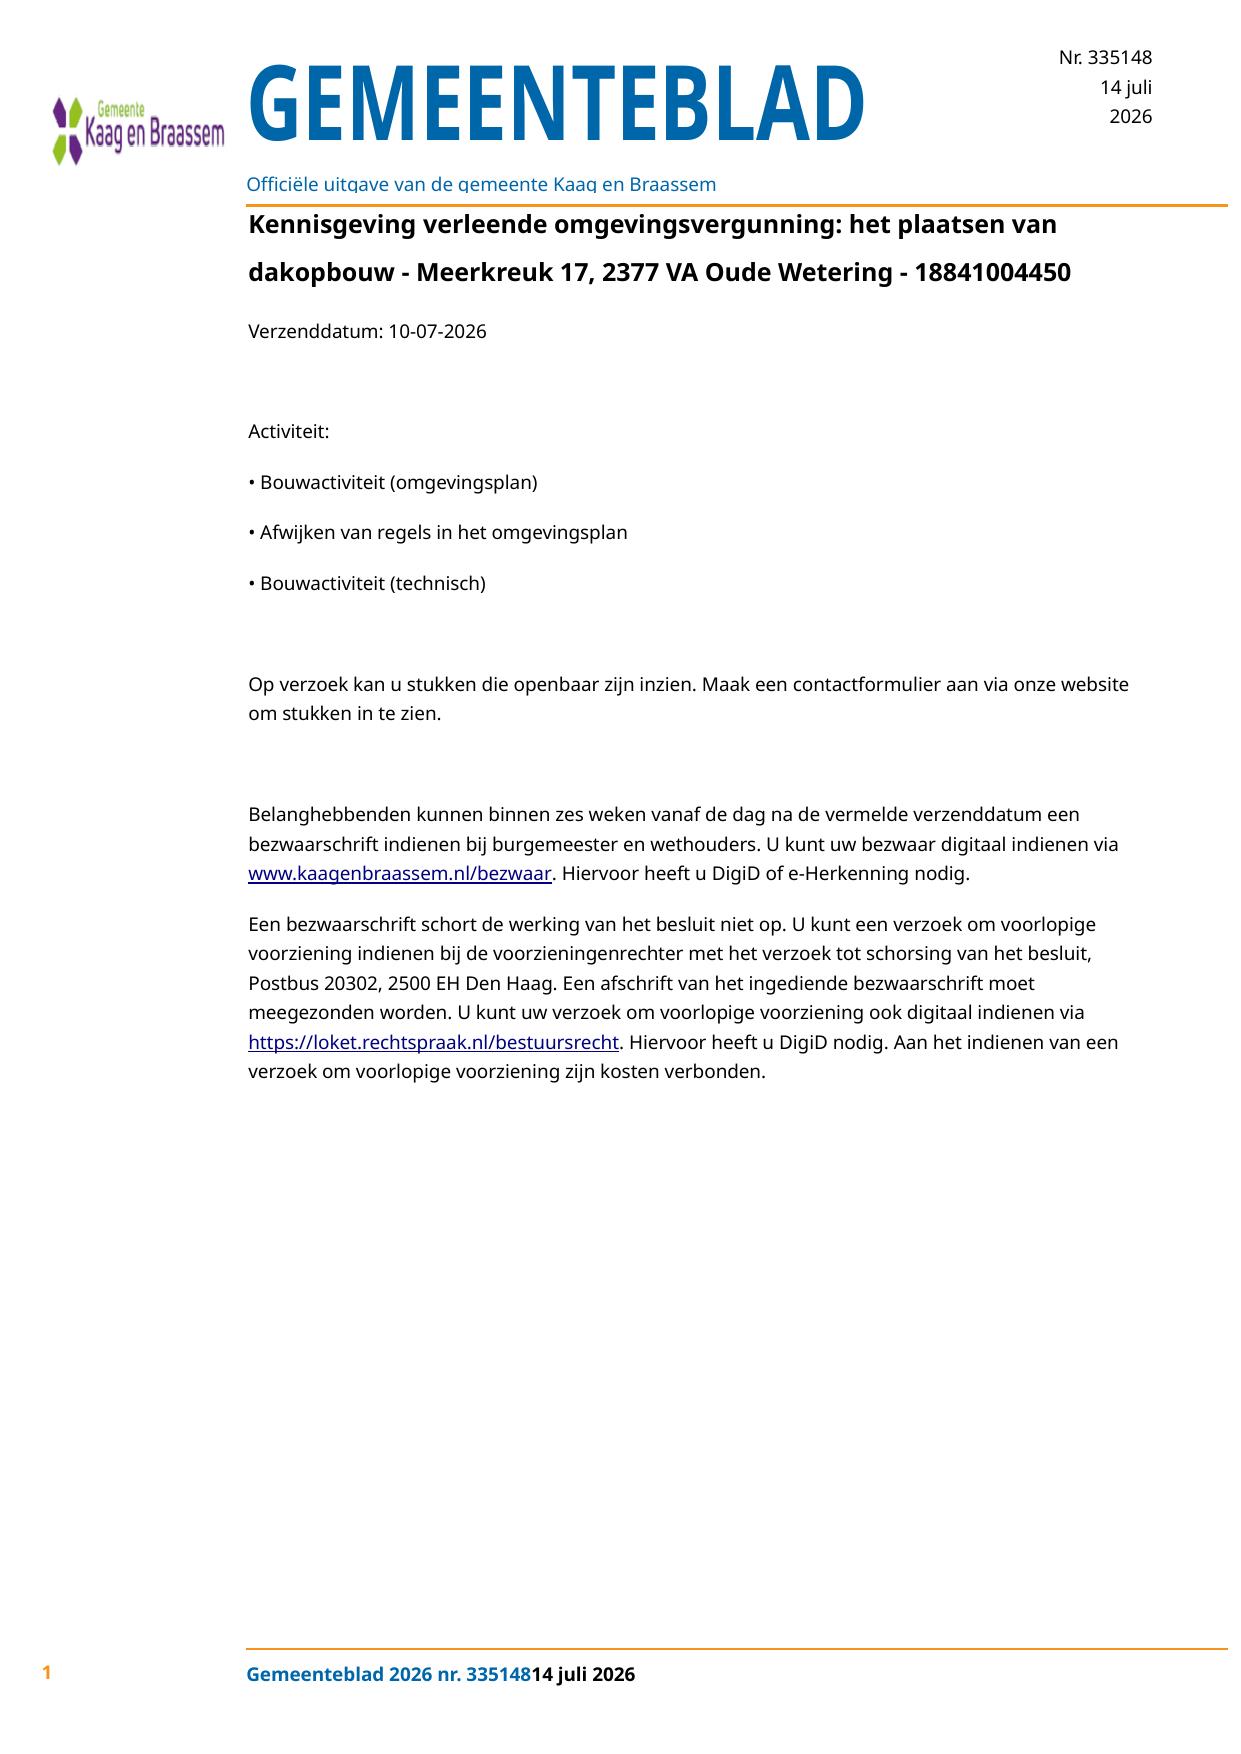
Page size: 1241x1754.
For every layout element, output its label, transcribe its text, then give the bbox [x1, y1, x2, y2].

text • Bouwactiviteit (technisch) [248, 570, 1152, 596]
text Een bezwaarschrift schort de werking van het besluit niet op. U kunt een verzoek om voorlopige voorziening indienen bij de voorzieningenrechter met het verzoek tot schorsing van het besluit, Postbus 20302, 2500 EH Den Haag. Een afschrift van het ingediende bezwaarschrift moet meegezonden worden. U kunt uw verzoek om voorlopige voorziening ook digitaal indienen via https://loket.rechtspraak.nl/bestuursrecht. Hiervoor heeft u DigiD nodig. Aan het indienen van een verzoek om voorlopige voorziening zijn kosten verbonden. [248, 911, 1152, 1084]
text Op verzoek kan u stukken die openbaar zijn inzien. Maak een contactformulier aan via onze website om stukken in te zien. [248, 671, 1152, 726]
picture [41, 47, 231, 172]
text Kennisgeving verleende omgevingsvergunning: het plaatsen van dakopbouw - Meerkreuk 17, 2377 VA Oude Wetering - 18841004450 [248, 207, 1152, 288]
text Activiteit: [248, 419, 1152, 444]
text Verzenddatum: 10-07-2026 [248, 318, 1152, 344]
text • Bouwactiviteit (omgevingsplan) [248, 469, 1152, 495]
text Belanghebbenden kunnen binnen zes weken vanaf de dag na de vermelde verzenddatum een bezwaarschrift indienen bij burgemeester en wethouders. U kunt uw bezwaar digitaal indienen via www.kaagenbraassem.nl/bezwaar. Hiervoor heeft u DigiD of e-Herkenning nodig. [248, 801, 1152, 886]
text • Afwijken van regels in het omgevingsplan [248, 519, 1152, 545]
